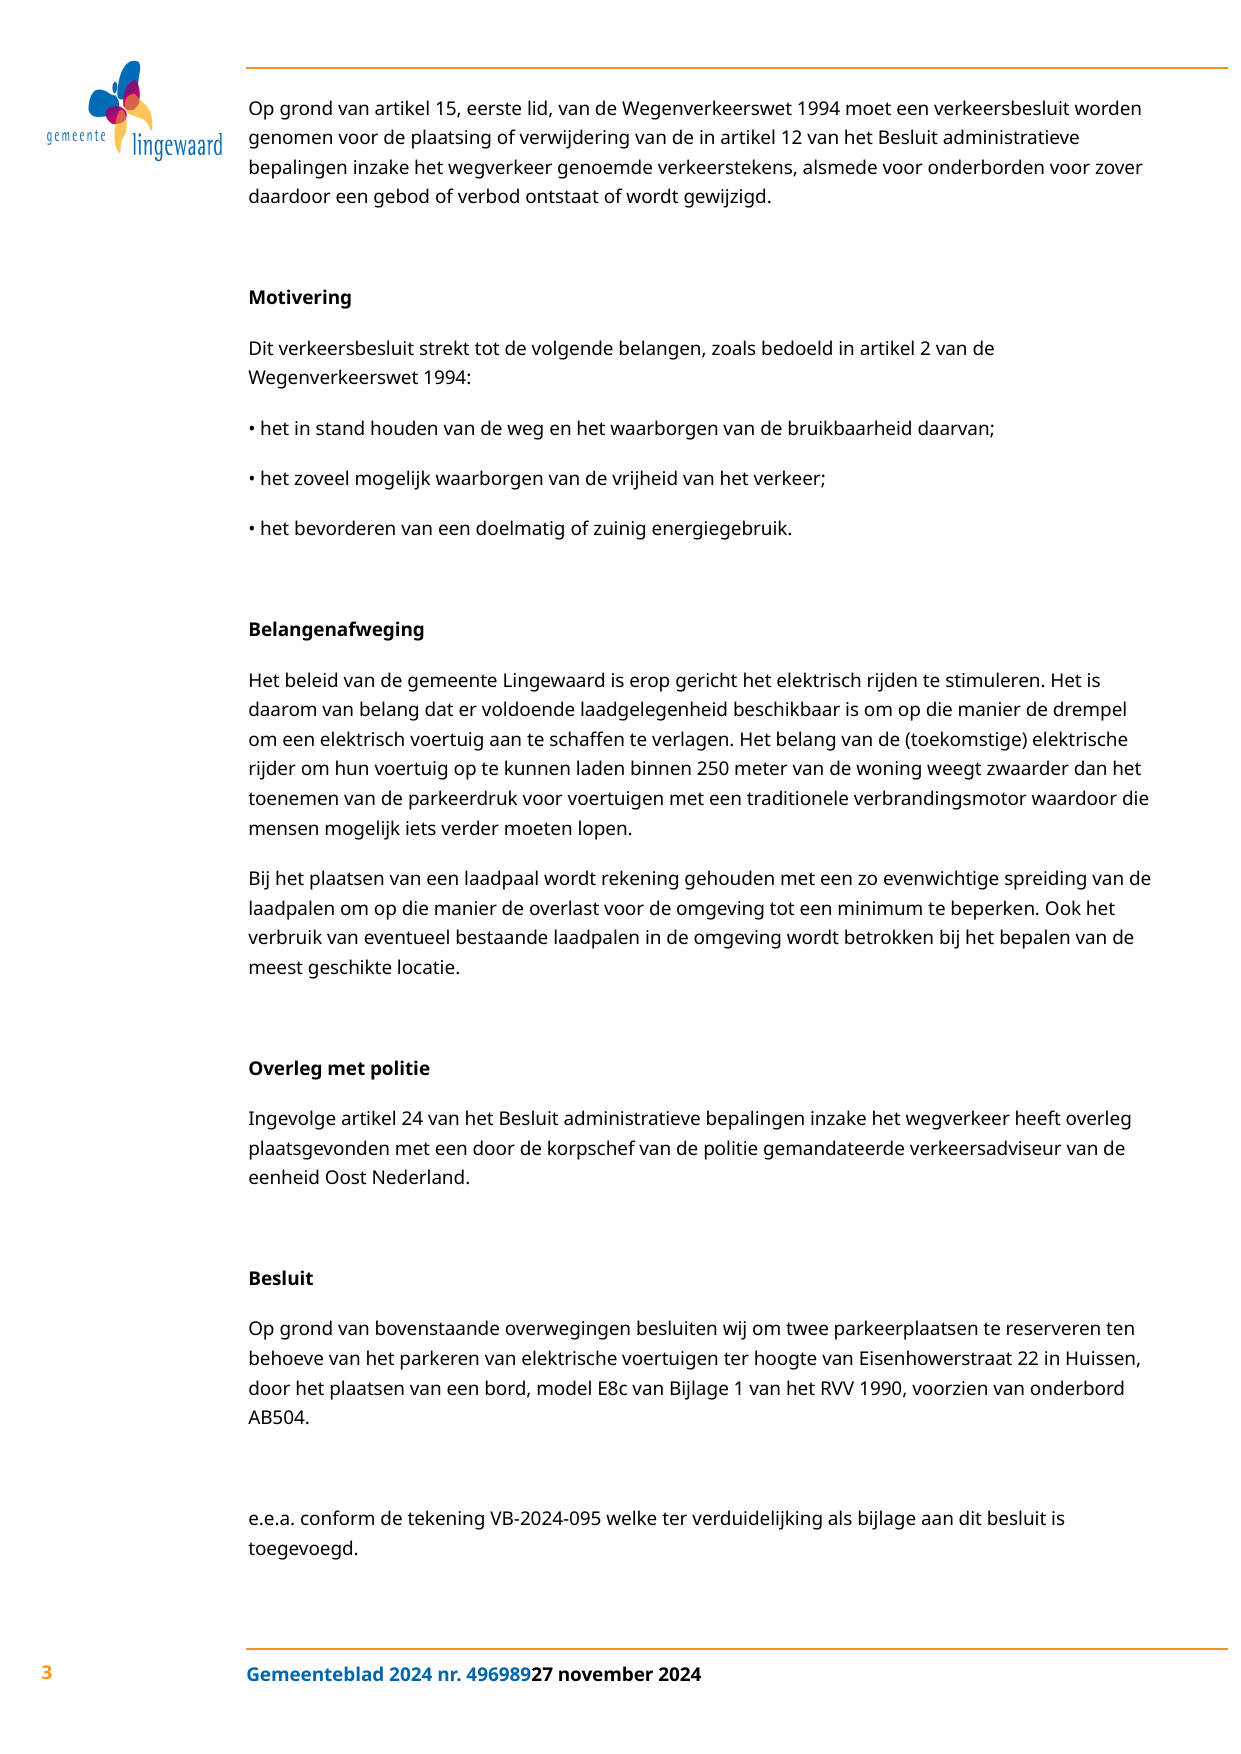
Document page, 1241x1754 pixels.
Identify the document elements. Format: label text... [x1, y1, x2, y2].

text Besluit [248, 1265, 1152, 1291]
text • het zoveel mogelijk waarborgen van de vrijheid van het verkeer; [248, 465, 1152, 491]
text Dit verkeersbesluit strekt tot de volgende belangen, zoals bedoeld in artikel 2 van de Wegenverkeerswet 1994: [248, 335, 1152, 390]
text e.e.a. conform de tekening VB-2024-095 welke ter verduidelijking als bijlage aan dit besluit is toegevoegd. [248, 1505, 1152, 1561]
text Ingevolge artikel 24 van het Besluit administratieve bepalingen inzake het wegverkeer heeft overleg plaatsgevonden met een door de korpschef van de politie gemandateerde verkeersadviseur van de eenheid Oost Nederland. [248, 1105, 1152, 1190]
picture [41, 47, 231, 172]
text • het bevorderen van een doelmatig of zuinig energiegebruik. [248, 516, 1152, 541]
text Op grond van artikel 15, eerste lid, van de Wegenverkeerswet 1994 moet een verkeersbesluit worden genomen voor de plaatsing of verwijdering van de in artikel 12 van het Besluit administratieve bepalingen inzake het wegverkeer genoemde verkeerstekens, alsmede voor onderborden voor zover daardoor een gebod of verbod ontstaat of wordt gewijzigd. [248, 95, 1152, 209]
text • het in stand houden van de weg en het waarborgen van de bruikbaarheid daarvan; [248, 415, 1152, 441]
text Belangenafweging [248, 616, 1152, 642]
text Bij het plaatsen van een laadpaal wordt rekening gehouden met een zo evenwichtige spreiding van de laadpalen om op die manier de overlast voor de omgeving tot een minimum te beperken. Ook het verbruik van eventueel bestaande laadpalen in de omgeving wordt betrokken bij het bepalen van de meest geschikte locatie. [248, 865, 1152, 980]
text Overleg met politie [248, 1055, 1152, 1081]
text Het beleid van de gemeente Lingewaard is erop gericht het elektrisch rijden te stimuleren. Het is daarom van belang dat er voldoende laadgelegenheid beschikbaar is om op die manier de drempel om een elektrisch voertuig aan te schaffen te verlagen. Het belang van de (toekomstige) elektrische rijder om hun voertuig op te kunnen laden binnen 250 meter van de woning weegt zwaarder dan het toenemen van de parkeerdruk voor voertuigen met een traditionele verbrandingsmotor waardoor die mensen mogelijk iets verder moeten lopen. [248, 667, 1152, 841]
text Op grond van bovenstaande overwegingen besluiten wij om twee parkeerplaatsen te reserveren ten behoeve van het parkeren van elektrische voertuigen ter hoogte van Eisenhowerstraat 22 in Huissen, door het plaatsen van een bord, model E8c van Bijlage 1 van het RVV 1990, voorzien van onderbord AB504. [248, 1316, 1152, 1430]
text Motivering [248, 284, 1152, 310]
